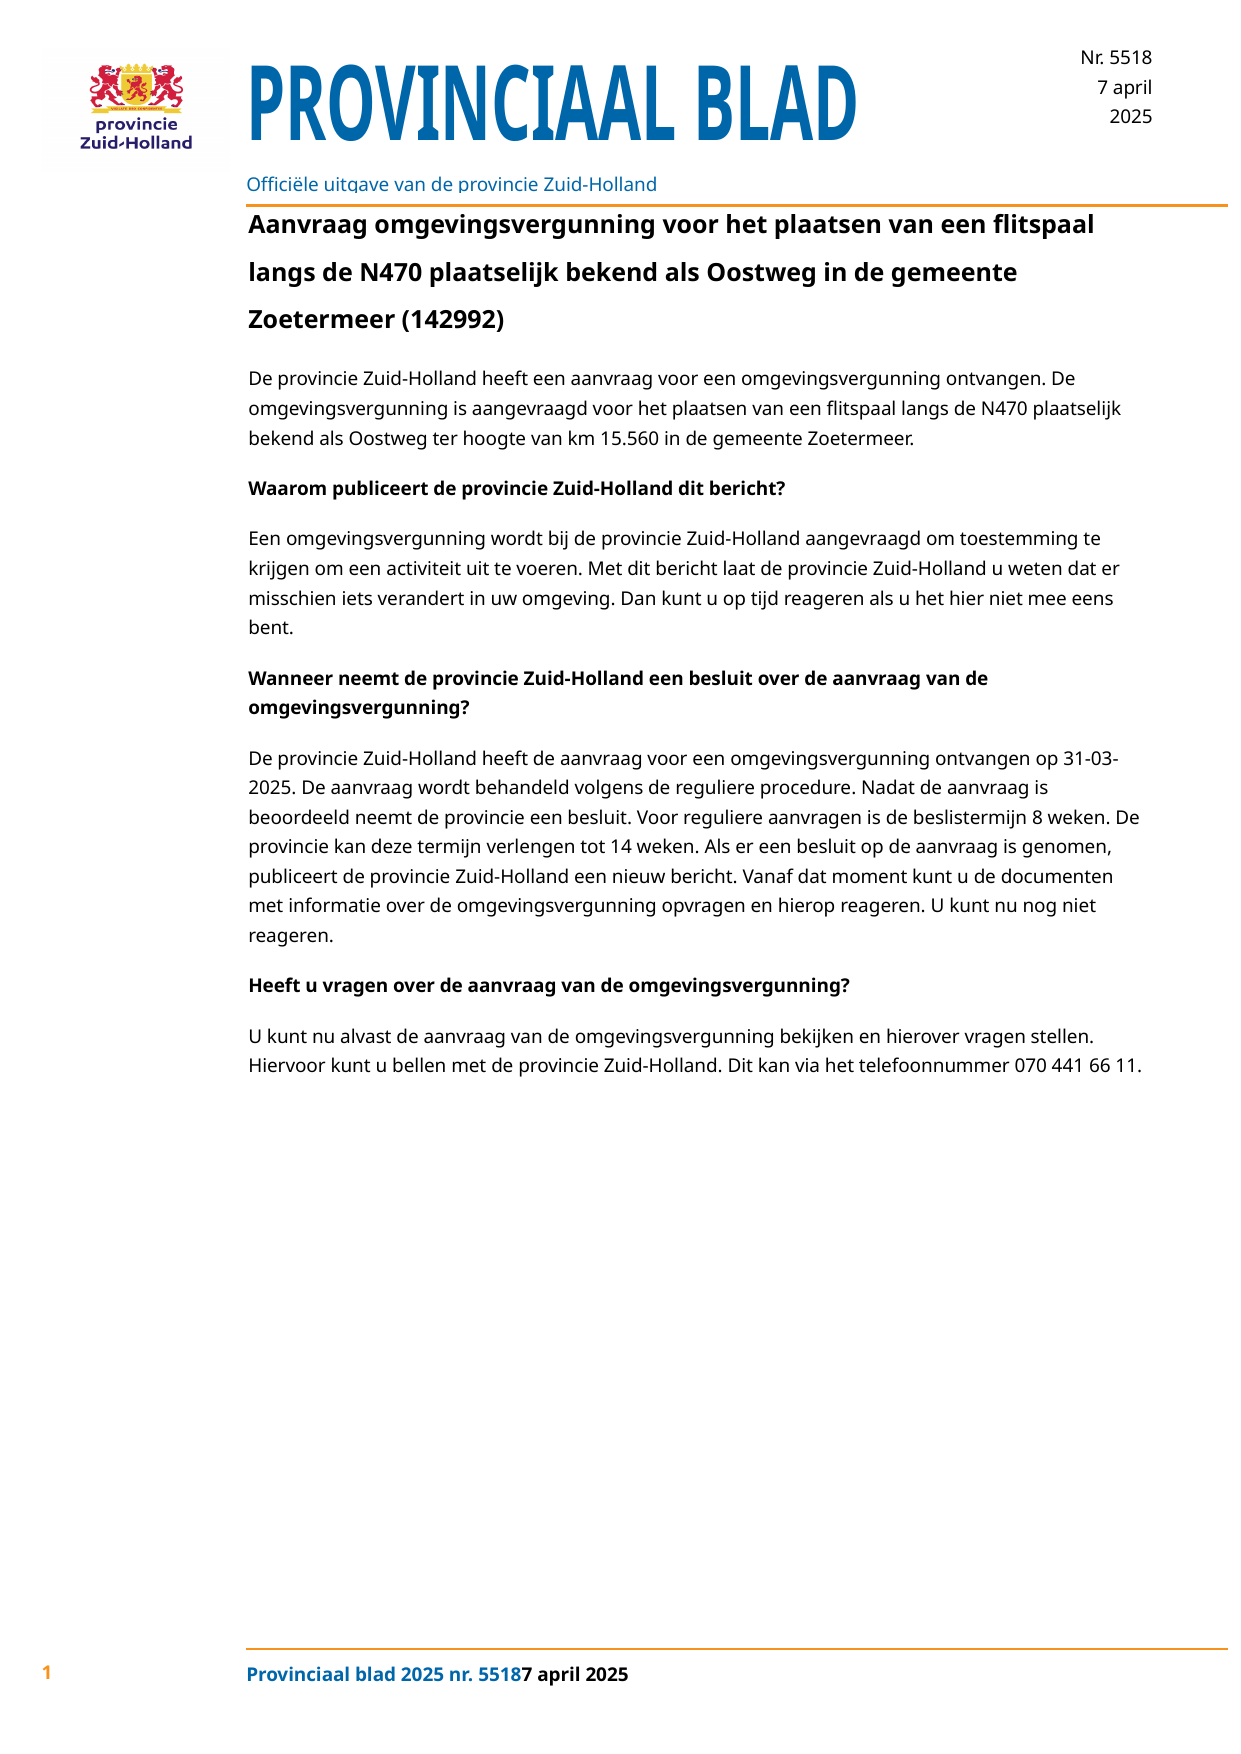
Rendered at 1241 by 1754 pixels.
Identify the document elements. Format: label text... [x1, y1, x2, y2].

text Aanvraag omgevingsvergunning voor het plaatsen van een flitspaal langs de N470 plaatselijk bekend als Oostweg in de gemeente Zoetermeer (142992) [248, 207, 1152, 336]
picture [41, 47, 231, 172]
text Waarom publiceert de provincie Zuid-Holland dit bericht? [248, 475, 1152, 501]
text Wanneer neemt de provincie Zuid-Holland een besluit over de aanvraag van de omgevingsvergunning? [248, 665, 1152, 720]
text Een omgevingsvergunning wordt bij de provincie Zuid-Holland aangevraagd om toestemming te krijgen om een activiteit uit te voeren. Met dit bericht laat de provincie Zuid-Holland u weten dat er misschien iets verandert in uw omgeving. Dan kunt u op tijd reageren als u het hier niet mee eens bent. [248, 526, 1152, 640]
text De provincie Zuid-Holland heeft een aanvraag voor een omgevingsvergunning ontvangen. De omgevingsvergunning is aangevraagd voor het plaatsen van een flitspaal langs de N470 plaatselijk bekend als Oostweg ter hoogte van km 15.560 in de gemeente Zoetermeer. [248, 366, 1152, 450]
text De provincie Zuid-Holland heeft de aanvraag voor een omgevingsvergunning ontvangen op 31-03-2025. De aanvraag wordt behandeld volgens de reguliere procedure. Nadat de aanvraag is beoordeeld neemt de provincie een besluit. Voor reguliere aanvragen is de beslistermijn 8 weken. De provincie kan deze termijn verlengen tot 14 weken. Als er een besluit op de aanvraag is genomen, publiceert de provincie Zuid-Holland een nieuw bericht. Vanaf dat moment kunt u de documenten met informatie over de omgevingsvergunning opvragen en hierop reageren. U kunt nu nog niet reageren. [248, 745, 1152, 948]
text U kunt nu alvast de aanvraag van de omgevingsvergunning bekijken en hierover vragen stellen. Hiervoor kunt u bellen met de provincie Zuid-Holland. Dit kan via het telefoonnummer 070 441 66 11. [248, 1023, 1152, 1078]
text Heeft u vragen over de aanvraag van de omgevingsvergunning? [248, 973, 1152, 998]
